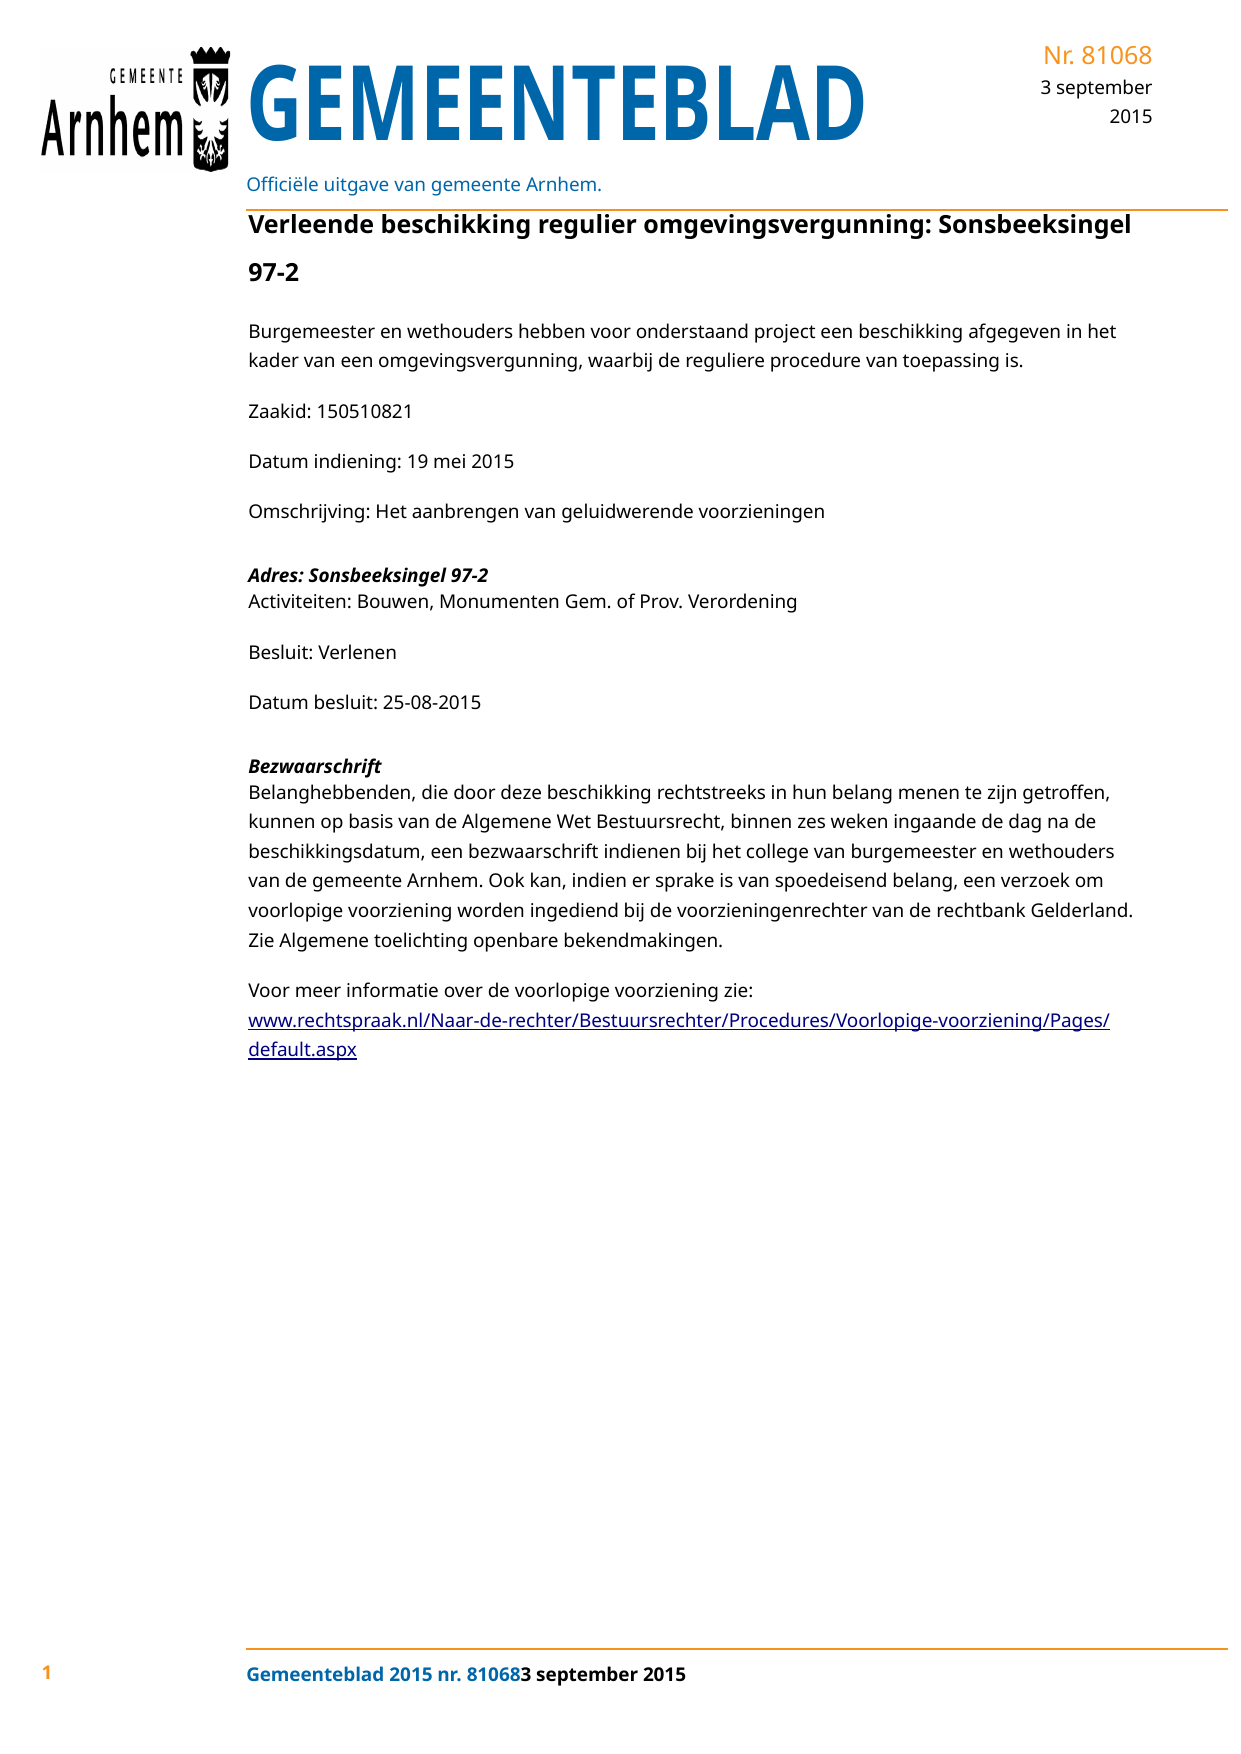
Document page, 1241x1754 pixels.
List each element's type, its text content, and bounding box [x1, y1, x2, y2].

text Adres: Sonsbeeksingel 97-2 [248, 563, 1152, 588]
text Zaakid: 150510821 [248, 398, 1152, 424]
text Omschrijving: Het aanbrengen van geluidwerende voorzieningen [248, 499, 1152, 524]
text Burgemeester en wethouders hebben voor onderstaand project een beschikking afgegeven in het kader van een omgevingsvergunning, waarbij de reguliere procedure van toepassing is. [248, 318, 1152, 373]
text Datum indiening: 19 mei 2015 [248, 448, 1152, 474]
text Belanghebbenden, die door deze beschikking rechtstreeks in hun belang menen te zijn getroffen, kunnen op basis van de Algemene Wet Bestuursrecht, binnen zes weken ingaande de dag na de beschikkingsdatum, een bezwaarschrift indienen bij het college van burgemeester en wethouders van de gemeente Arnhem. Ook kan, indien er sprake is van spoedeisend belang, een verzoek om voorlopige voorziening worden ingediend bij de voorzieningenrechter van de rechtbank Gelderland. Zie Algemene toelichting openbare bekendmakingen. [248, 779, 1152, 953]
text Verleende beschikking regulier omgevingsvergunning: Sonsbeeksingel 97-2 [248, 211, 1152, 288]
text Datum besluit: 25-08-2015 [248, 689, 1152, 715]
text Voor meer informatie over de voorlopige voorziening zie: www.rechtspraak.nl/Naar-de-rechter/Bestuursrechter/Procedures/Voorlopige-voorziening/Pages/default.aspx [248, 977, 1152, 1062]
text Activiteiten: Bouwen, Monumenten Gem. of Prov. Verordening [248, 588, 1152, 614]
picture [41, 47, 231, 172]
text Bezwaarschrift [248, 753, 1152, 779]
text Besluit: Verlenen [248, 639, 1152, 664]
